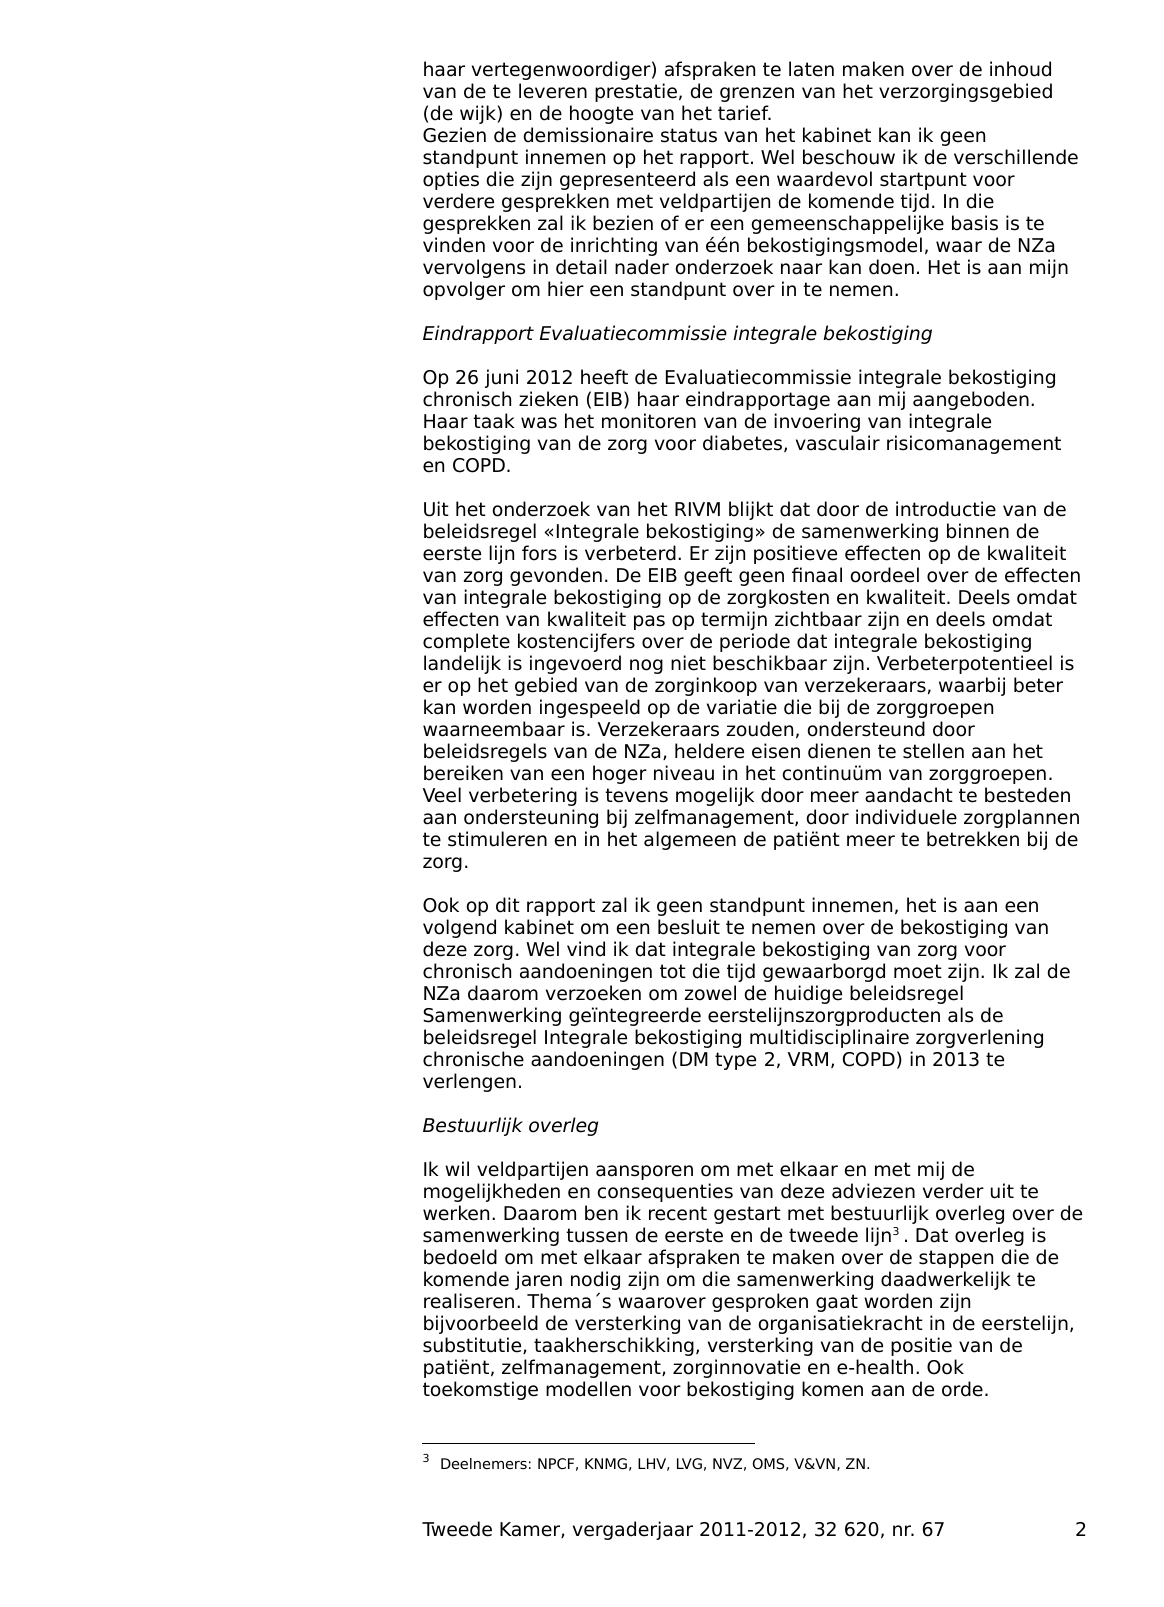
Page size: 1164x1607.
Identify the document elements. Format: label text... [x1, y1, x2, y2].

text Op 26 juni 2012 heeft de Evaluatiecommissie integrale bekostiging chronisch zieken (EIB) haar eindrapportage aan mij aangeboden. Haar taak was het monitoren van de invoering van integrale bekostiging van de zorg voor diabetes, vasculair risicomanagement en COPD. [422, 367, 1087, 477]
text Ik wil veldpartijen aansporen om met elkaar en met mij de mogelijkheden en consequenties van deze adviezen verder uit te werken. Daarom ben ik recent gestart met bestuurlijk overleg over de samenwerking tussen de eerste en de tweede lijn. Dat overleg is bedoeld om met elkaar afspraken te maken over de stappen die de komende jaren nodig zijn om die samenwerking daadwerkelijk te realiseren. Thema´s waarover gesproken gaat worden zijn bijvoorbeeld de versterking van de organisatiekracht in de eerstelijn, substitutie, taakherschikking, versterking van de positie van de patiënt, zelfmanagement, zorginnovatie en e-health. Ook toekomstige modellen voor bekostiging komen aan de orde. [422, 1159, 1087, 1401]
subtitle Eindrapport Evaluatiecommissie integrale bekostiging [422, 323, 1087, 345]
text haar vertegenwoordiger) afspraken te laten maken over de inhoud van de te leveren prestatie, de grenzen van het verzorgingsgebied (de wijk) en de hoogte van het tarief. [422, 59, 1087, 125]
subtitle Bestuurlijk overleg [422, 1115, 1087, 1137]
text Gezien de demissionaire status van het kabinet kan ik geen standpunt innemen op het rapport. Wel beschouw ik de verschillende opties die zijn gepresenteerd als een waardevol startpunt voor verdere gesprekken met veldpartijen de komende tijd. In die gesprekken zal ik bezien of er een gemeenschappelijke basis is te vinden voor de inrichting van één bekostigingsmodel, waar de NZa vervolgens in detail nader onderzoek naar kan doen. Het is aan mijn opvolger om hier een standpunt over in te nemen. [422, 125, 1087, 301]
text Deelnemers: NPCF, KNMG, LHV, LVG, NVZ, OMS, V&VN, ZN. [422, 1452, 1087, 1474]
text Uit het onderzoek van het RIVM blijkt dat door de introductie van de beleidsregel «Integrale bekostiging» de samenwerking binnen de eerste lijn fors is verbeterd. Er zijn positieve effecten op de kwaliteit van zorg gevonden. De EIB geeft geen finaal oordeel over de effecten van integrale bekostiging op de zorgkosten en kwaliteit. Deels omdat effecten van kwaliteit pas op termijn zichtbaar zijn en deels omdat complete kostencijfers over de periode dat integrale bekostiging landelijk is ingevoerd nog niet beschikbaar zijn. Verbeterpotentieel is er op het gebied van de zorginkoop van verzekeraars, waarbij beter kan worden ingespeeld op de variatie die bij de zorggroepen waarneembaar is. Verzekeraars zouden, ondersteund door beleidsregels van de NZa, heldere eisen dienen te stellen aan het bereiken van een hoger niveau in het continuüm van zorggroepen. Veel verbetering is tevens mogelijk door meer aandacht te besteden aan ondersteuning bij zelfmanagement, door individuele zorgplannen te stimuleren en in het algemeen de patiënt meer te betrekken bij de zorg. [422, 499, 1087, 873]
text Ook op dit rapport zal ik geen standpunt innemen, het is aan een volgend kabinet om een besluit te nemen over de bekostiging van deze zorg. Wel vind ik dat integrale bekostiging van zorg voor chronisch aandoeningen tot die tijd gewaarborgd moet zijn. Ik zal de NZa daarom verzoeken om zowel de huidige beleidsregel Samenwerking geïntegreerde eerstelijnszorgproducten als de beleidsregel Integrale bekostiging multidisciplinaire zorgverlening chronische aandoeningen (DM type 2, VRM, COPD) in 2013 te verlengen. [422, 895, 1087, 1093]
